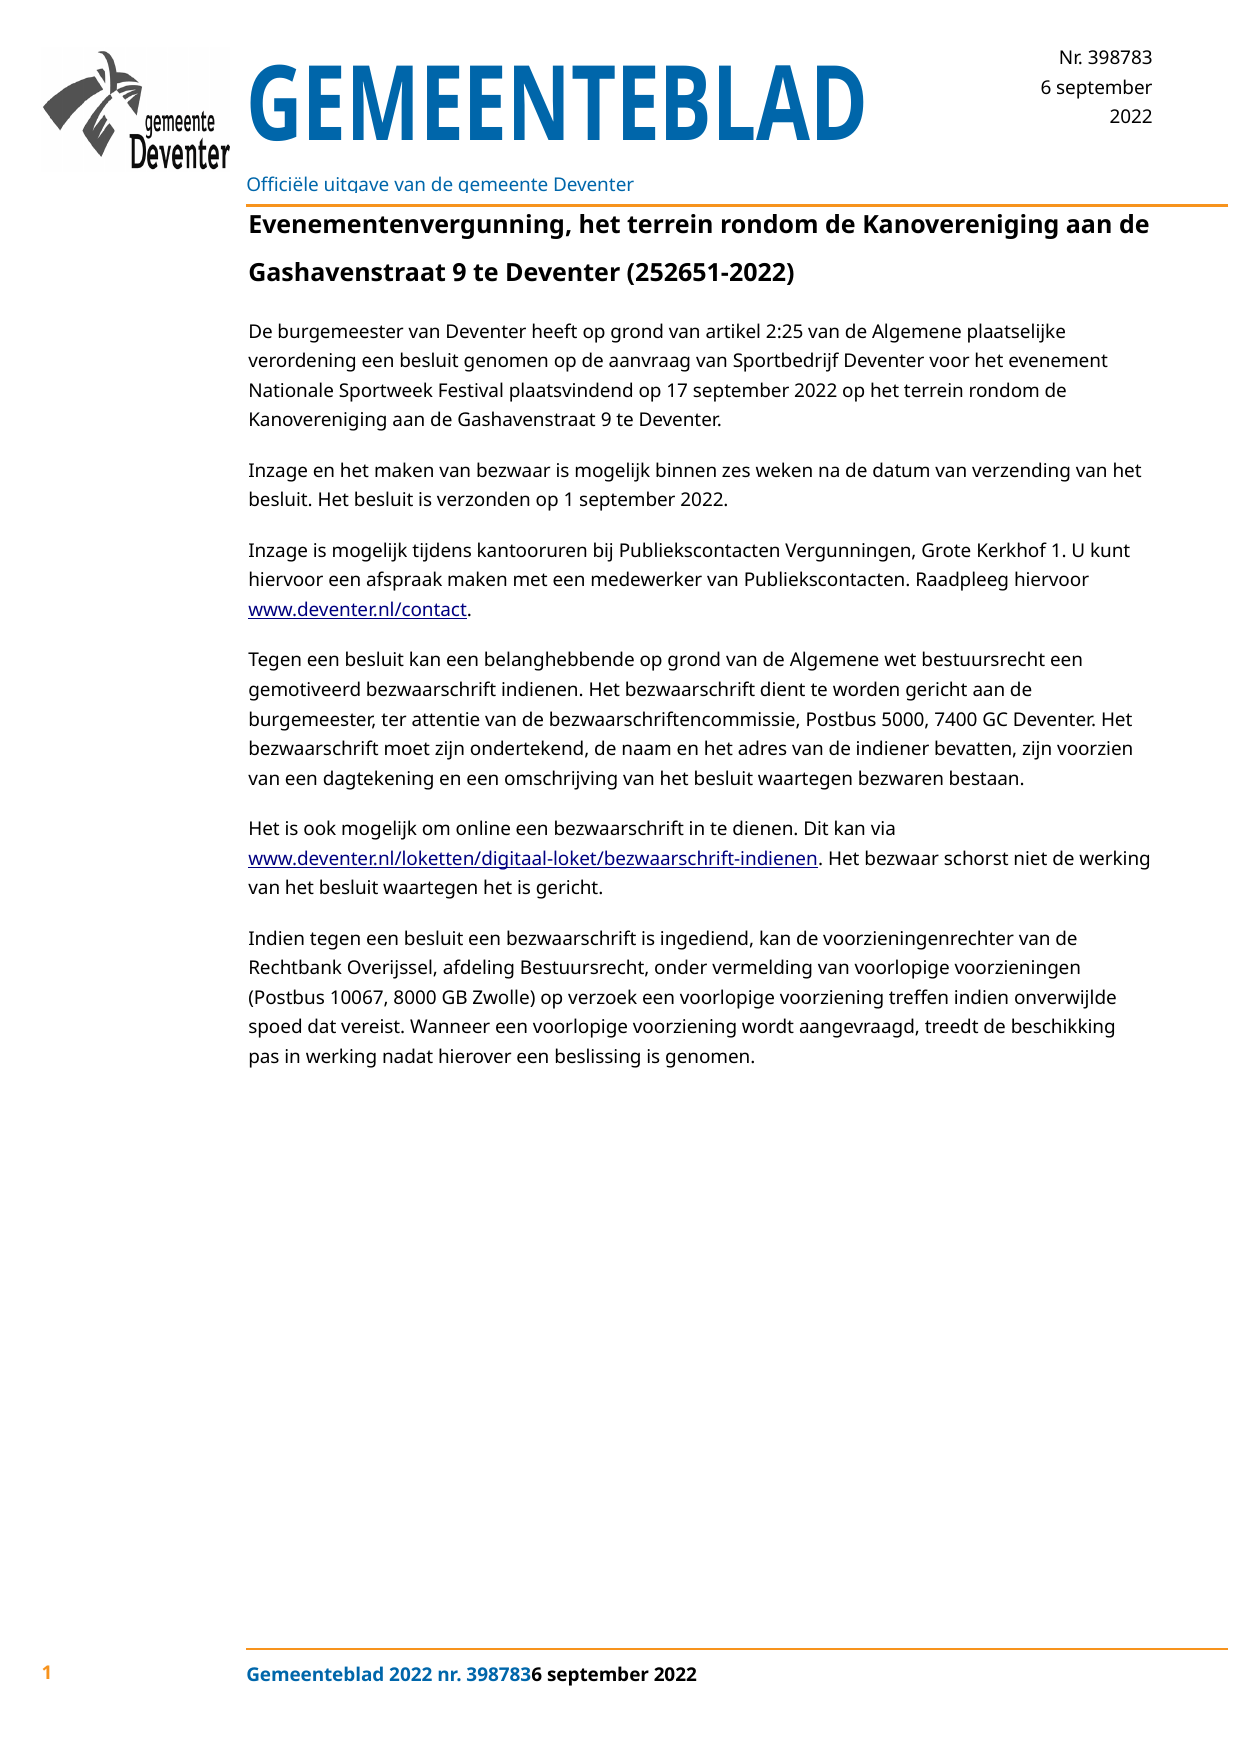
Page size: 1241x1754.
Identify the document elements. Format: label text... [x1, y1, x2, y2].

text De burgemeester van Deventer heeft op grond van artikel 2:25 van de Algemene plaatselijke verordening een besluit genomen op de aanvraag van Sportbedrijf Deventer voor het evenement Nationale Sportweek Festival plaatsvindend op 17 september 2022 op het terrein rondom de Kanovereniging aan de Gashavenstraat 9 te Deventer. [248, 318, 1152, 432]
picture [41, 47, 231, 172]
text Inzage en het maken van bezwaar is mogelijk binnen zes weken na de datum van verzending van het besluit. Het besluit is verzonden op 1 september 2022. [248, 457, 1152, 512]
text Inzage is mogelijk tijdens kantooruren bij Publiekscontacten Vergunningen, Grote Kerkhof 1. U kunt hiervoor een afspraak maken met een medewerker van Publiekscontacten. Raadpleeg hiervoor www.deventer.nl/contact. [248, 537, 1152, 622]
text Het is ook mogelijk om online een bezwaarschrift in te dienen. Dit kan via www.deventer.nl/loketten/digitaal-loket/bezwaarschrift-indienen. Het bezwaar schorst niet de werking van het besluit waartegen het is gericht. [248, 815, 1152, 900]
text Tegen een besluit kan een belanghebbende op grond van de Algemene wet bestuursrecht een gemotiveerd bezwaarschrift indienen. Het bezwaarschrift dient te worden gericht aan de burgemeester, ter attentie van de bezwaarschriftencommissie, Postbus 5000, 7400 GC Deventer. Het bezwaarschrift moet zijn ondertekend, de naam en het adres van de indiener bevatten, zijn voorzien van een dagtekening en een omschrijving van het besluit waartegen bezwaren bestaan. [248, 647, 1152, 791]
text Evenementenvergunning, het terrein rondom de Kanovereniging aan de Gashavenstraat 9 te Deventer (252651-2022) [248, 207, 1152, 288]
text Indien tegen een besluit een bezwaarschrift is ingediend, kan de voorzieningenrechter van de Rechtbank Overijssel, afdeling Bestuursrecht, onder vermelding van voorlopige voorzieningen (Postbus 10067, 8000 GB Zwolle) op verzoek een voorlopige voorziening treffen indien onverwijlde spoed dat vereist. Wanneer een voorlopige voorziening wordt aangevraagd, treedt de beschikking pas in werking nadat hierover een beslissing is genomen. [248, 925, 1152, 1069]
